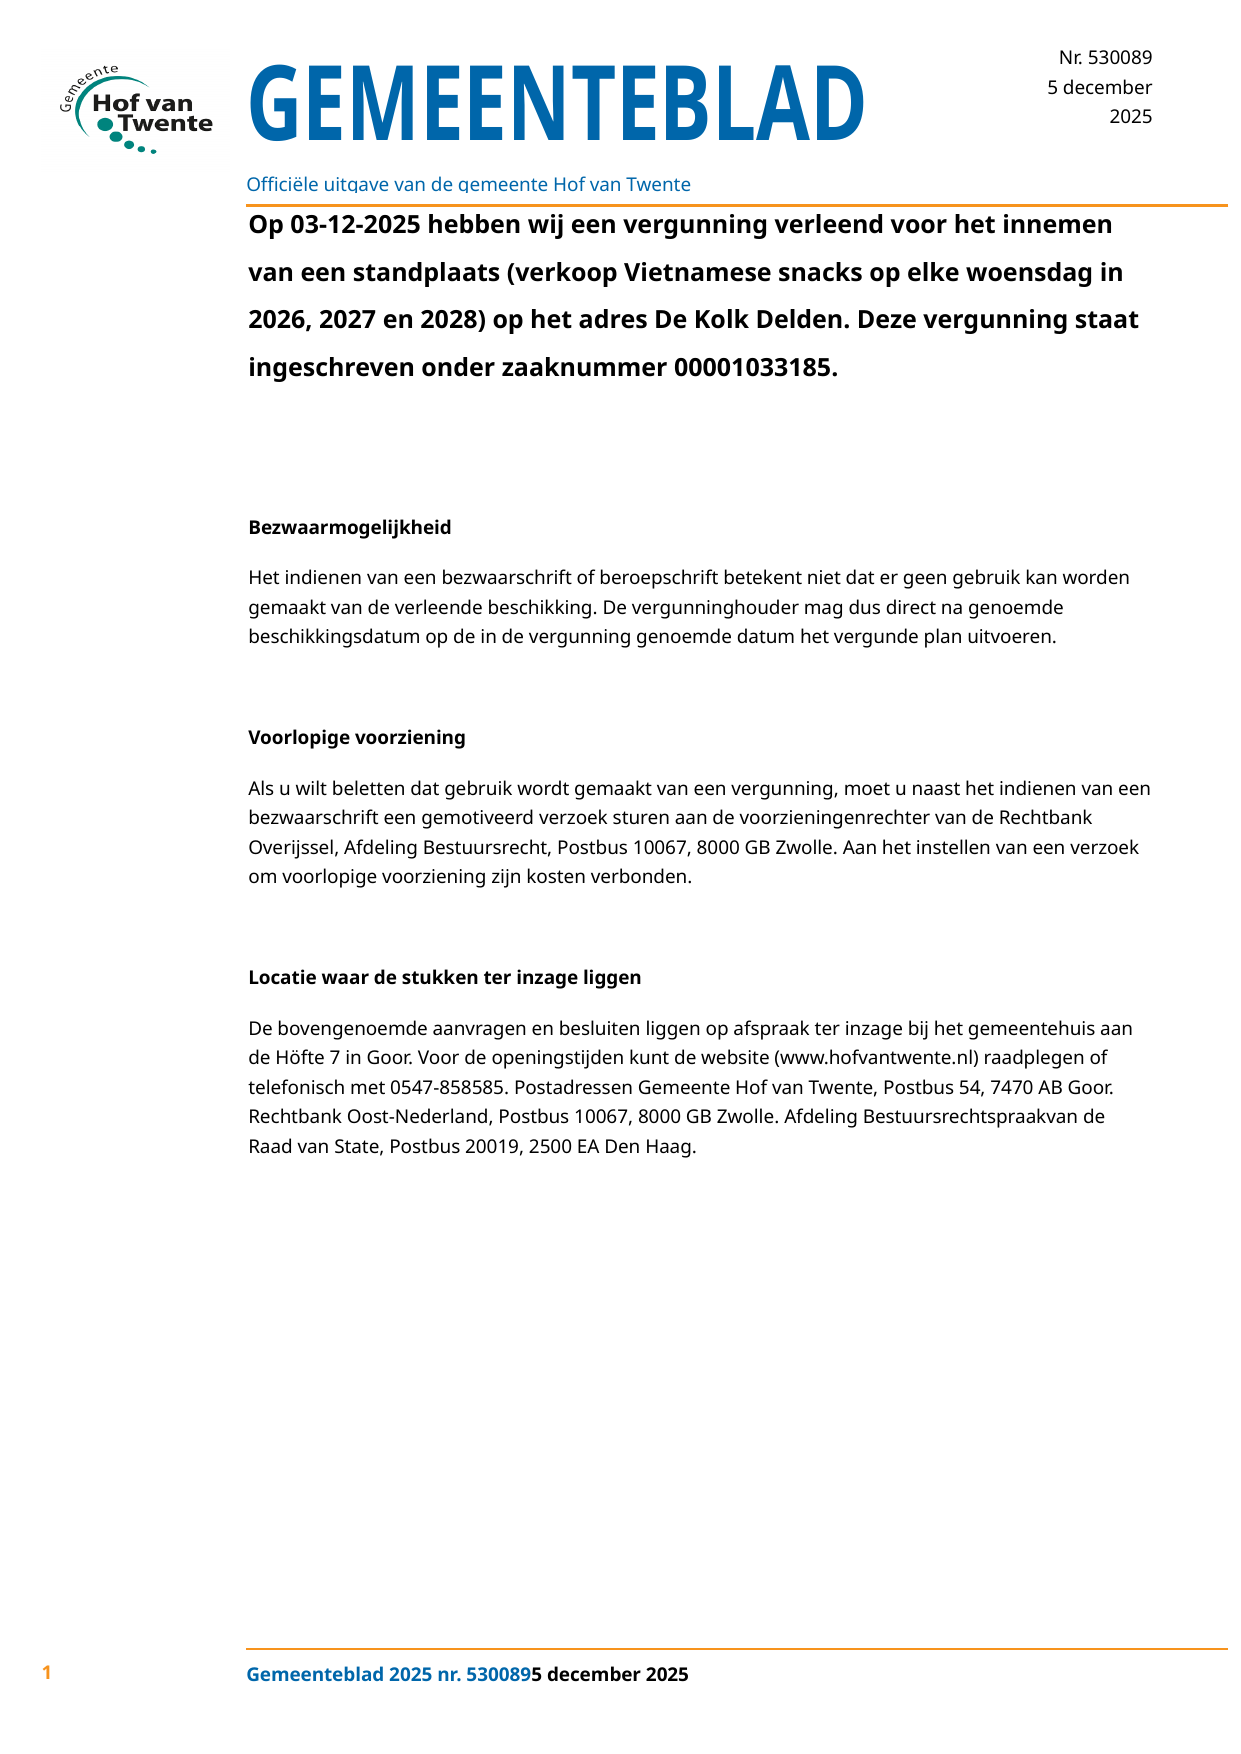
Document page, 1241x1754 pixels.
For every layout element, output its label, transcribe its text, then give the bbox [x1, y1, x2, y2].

text Locatie waar de stukken ter inzage liggen [248, 964, 1152, 990]
picture [41, 47, 231, 172]
text Op 03-12-2025 hebben wij een vergunning verleend voor het innemen van een standplaats (verkoop Vietnamese snacks op elke woensdag in 2026, 2027 en 2028) op het adres De Kolk Delden. Deze vergunning staat ingeschreven onder zaaknummer 00001033185. [248, 207, 1152, 384]
text Bezwaarmogelijkheid [248, 514, 1152, 540]
text Voorlopige voorziening [248, 724, 1152, 750]
text De bovengenoemde aanvragen en besluiten liggen op afspraak ter inzage bij het gemeentehuis aan de Höfte 7 in Goor. Voor de openingstijden kunt de website (www.hofvantwente.nl) raadplegen of telefonisch met 0547-858585. Postadressen Gemeente Hof van Twente, Postbus 54, 7470 AB Goor. Rechtbank Oost-Nederland, Postbus 10067, 8000 GB Zwolle. Afdeling Bestuursrechtspraakvan de Raad van State, Postbus 20019, 2500 EA Den Haag. [248, 1015, 1152, 1159]
text Als u wilt beletten dat gebruik wordt gemaakt van een vergunning, moet u naast het indienen van een bezwaarschrift een gemotiveerd verzoek sturen aan de voorzieningenrechter van de Rechtbank Overijssel, Afdeling Bestuursrecht, Postbus 10067, 8000 GB Zwolle. Aan het instellen van een verzoek om voorlopige voorziening zijn kosten verbonden. [248, 775, 1152, 889]
text Het indienen van een bezwaarschrift of beroepschrift betekent niet dat er geen gebruik kan worden gemaakt van de verleende beschikking. De vergunninghouder mag dus direct na genoemde beschikkingsdatum op de in de vergunning genoemde datum het vergunde plan uitvoeren. [248, 564, 1152, 649]
